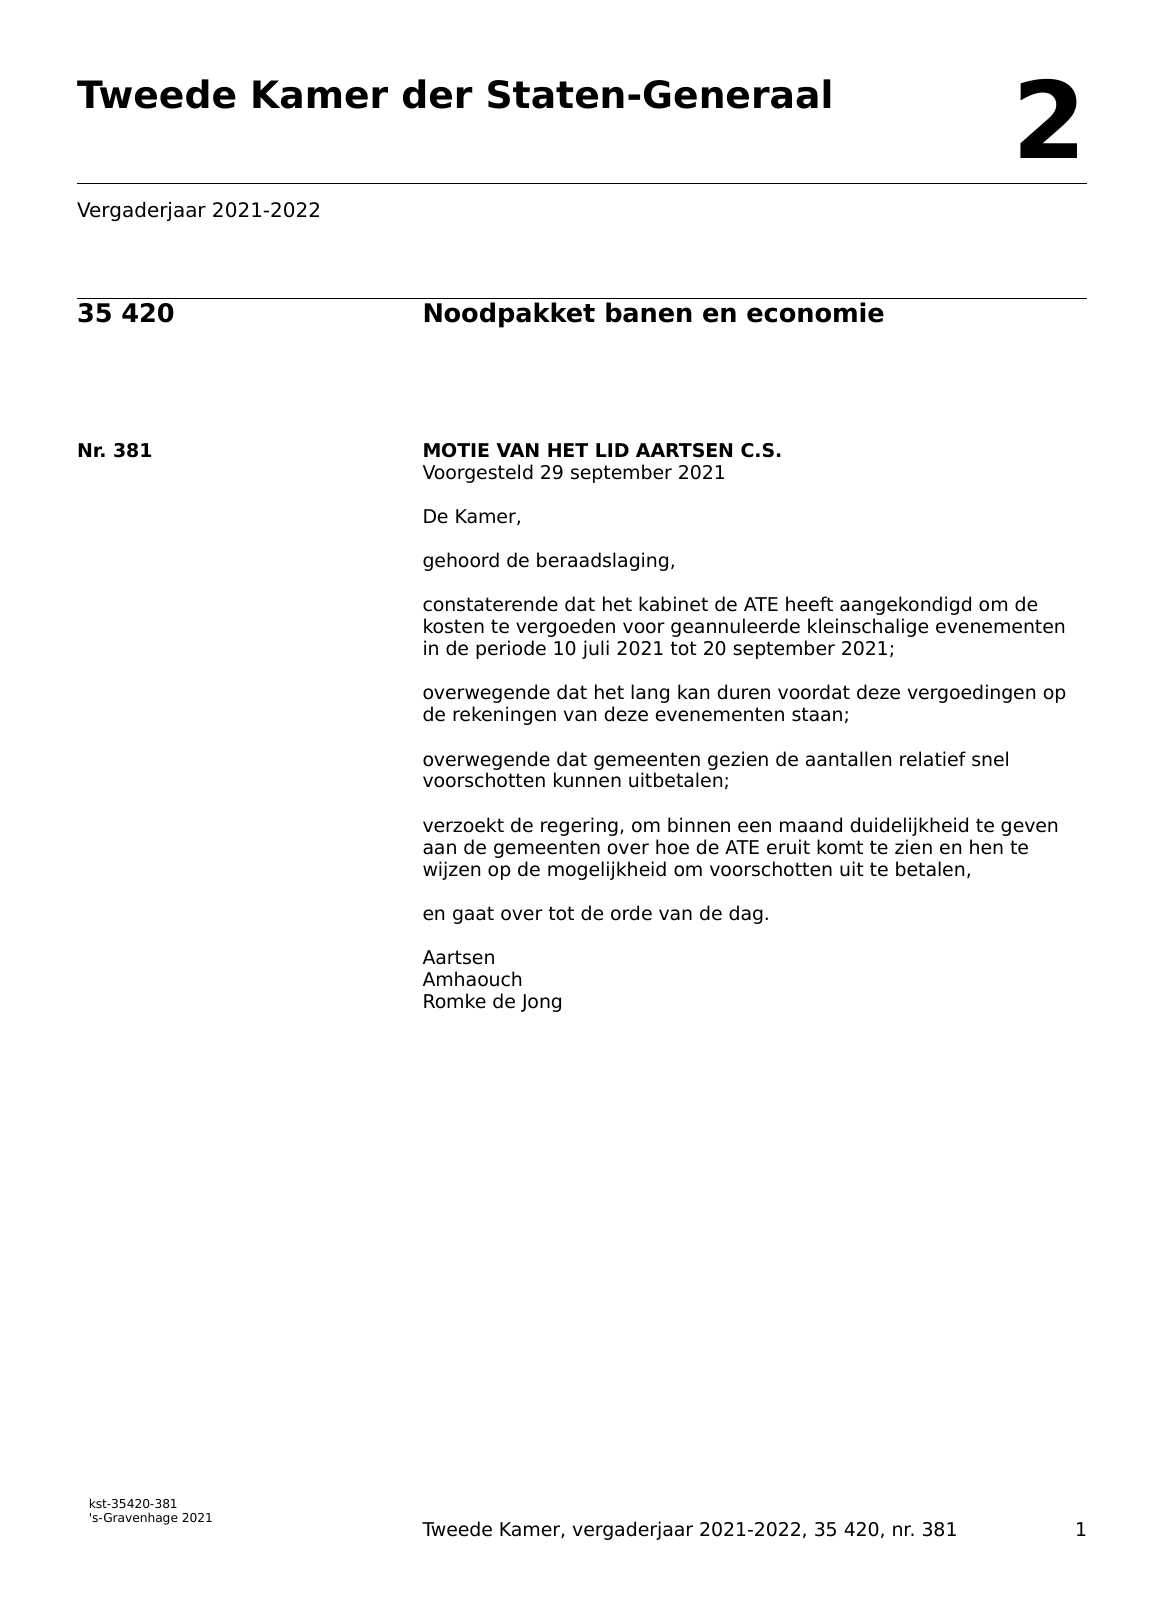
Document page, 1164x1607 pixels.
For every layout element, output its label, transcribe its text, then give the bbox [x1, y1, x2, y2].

text en gaat over tot de orde van de dag. [422, 903, 1087, 925]
text 's-Gravenhage 2021 [88, 1511, 323, 1525]
table_cell Vergaderjaar 2021-2022 [77, 184, 1087, 298]
text overwegende dat gemeenten gezien de aantallen relatief snel voorschotten kunnen uitbetalen; [422, 748, 1087, 792]
text Voorgesteld 29 september 2021 [422, 462, 1087, 484]
text verzoekt de regering, om binnen een maand duidelijkheid te geven aan de gemeenten over hoe de ATE eruit komt te zien en hen te wijzen op de mogelijkheid om voorschotten uit te betalen, [422, 814, 1087, 881]
table_header Tweede Kamer der Staten-Generaal [77, 59, 886, 183]
text Amhaouch [422, 969, 1087, 991]
text De Kamer, [422, 506, 1087, 528]
subtitle 35 420 Noodpakket banen en economie [77, 299, 1087, 329]
subtitle Nr. 381 MOTIE VAN HET LID AARTSEN C.S. [77, 440, 1087, 462]
text overwegende dat het lang kan duren voordat deze vergoedingen op de rekeningen van deze evenementen staan; [422, 682, 1087, 726]
text constaterende dat het kabinet de ATE heeft aangekondigd om de kosten te vergoeden voor geannuleerde kleinschalige evenementen in de periode 10 juli 2021 tot 20 september 2021; [422, 594, 1087, 660]
text kst-35420-381 [88, 1497, 323, 1511]
text gehoord de beraadslaging, [422, 550, 1087, 572]
text Romke de Jong [422, 991, 1087, 1013]
text Aartsen [422, 947, 1087, 969]
table_header 2 [886, 59, 1087, 183]
